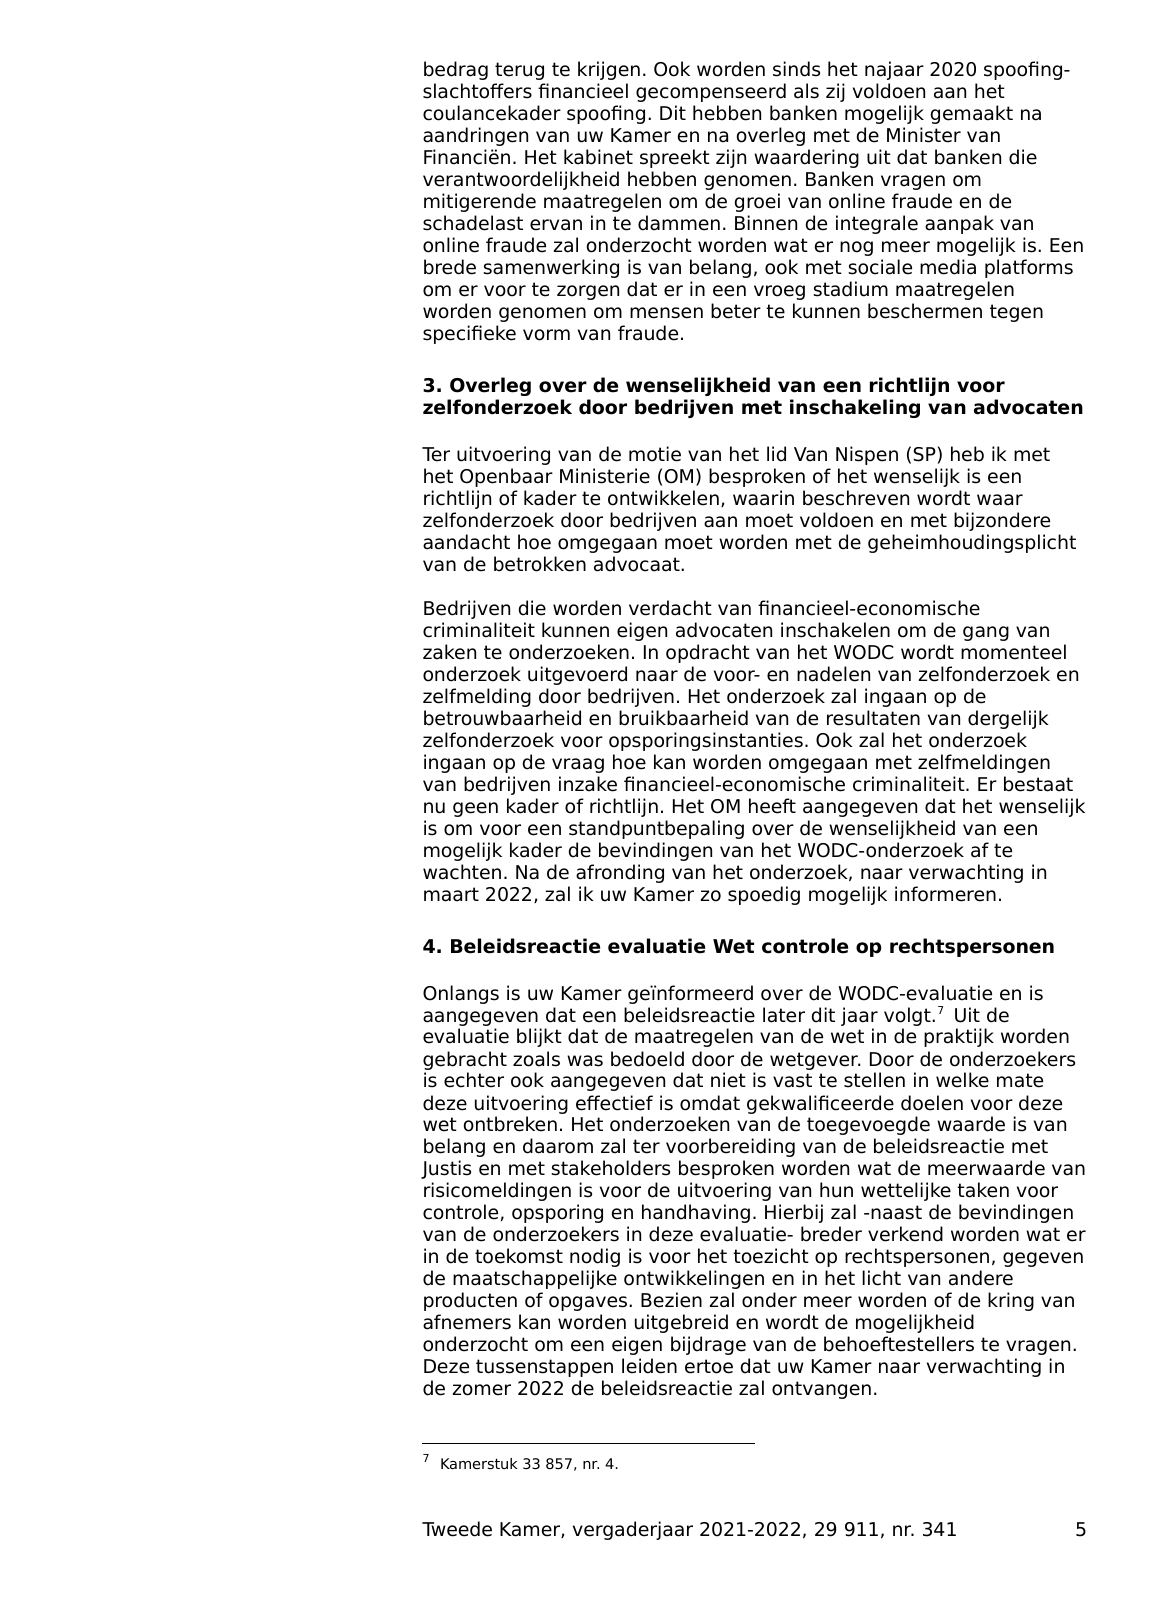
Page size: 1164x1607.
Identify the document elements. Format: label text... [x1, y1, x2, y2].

text Bedrijven die worden verdacht van financieel-economische criminaliteit kunnen eigen advocaten inschakelen om de gang van zaken te onderzoeken. In opdracht van het WODC wordt momenteel onderzoek uitgevoerd naar de voor- en nadelen van zelfonderzoek en zelfmelding door bedrijven. Het onderzoek zal ingaan op de betrouwbaarheid en bruikbaarheid van de resultaten van dergelijk zelfonderzoek voor opsporingsinstanties. Ook zal het onderzoek ingaan op de vraag hoe kan worden omgegaan met zelfmeldingen van bedrijven inzake financieel-economische criminaliteit. Er bestaat nu geen kader of richtlijn. Het OM heeft aangegeven dat het wenselijk is om voor een standpuntbepaling over de wenselijkheid van een mogelijk kader de bevindingen van het WODC-onderzoek af te wachten. Na de afronding van het onderzoek, naar verwachting in maart 2022, zal ik uw Kamer zo spoedig mogelijk informeren. [422, 598, 1087, 906]
text Ter uitvoering van de motie van het lid Van Nispen (SP) heb ik met het Openbaar Ministerie (OM) besproken of het wenselijk is een richtlijn of kader te ontwikkelen, waarin beschreven wordt waar zelfonderzoek door bedrijven aan moet voldoen en met bijzondere aandacht hoe omgegaan moet worden met de geheimhoudingsplicht van de betrokken advocaat. [422, 444, 1087, 576]
text Kamerstuk 33 857, nr. 4. [422, 1452, 1087, 1474]
text Onlangs is uw Kamer geïnformeerd over de WODC-evaluatie en is aangegeven dat een beleidsreactie later dit jaar volgt. Uit de evaluatie blijkt dat de maatregelen van de wet in de praktijk worden gebracht zoals was bedoeld door de wetgever. Door de onderzoekers is echter ook aangegeven dat niet is vast te stellen in welke mate deze uitvoering effectief is omdat gekwalificeerde doelen voor deze wet ontbreken. Het onderzoeken van de toegevoegde waarde is van belang en daarom zal ter voorbereiding van de beleidsreactie met Justis en met stakeholders besproken worden wat de meerwaarde van risicomeldingen is voor de uitvoering van hun wettelijke taken voor controle, opsporing en handhaving. Hierbij zal -naast de bevindingen van de onderzoekers in deze evaluatie- breder verkend worden wat er in de toekomst nodig is voor het toezicht op rechtspersonen, gegeven de maatschappelijke ontwikkelingen en in het licht van andere producten of opgaves. Bezien zal onder meer worden of de kring van afnemers kan worden uitgebreid en wordt de mogelijkheid onderzocht om een eigen bijdrage van de behoeftestellers te vragen. Deze tussenstappen leiden ertoe dat uw Kamer naar verwachting in de zomer 2022 de beleidsreactie zal ontvangen. [422, 982, 1087, 1400]
text bedrag terug te krijgen. Ook worden sinds het najaar 2020 spoofing-slachtoffers financieel gecompenseerd als zij voldoen aan het coulancekader spoofing. Dit hebben banken mogelijk gemaakt na aandringen van uw Kamer en na overleg met de Minister van Financiën. Het kabinet spreekt zijn waardering uit dat banken die verantwoordelijkheid hebben genomen. Banken vragen om mitigerende maatregelen om de groei van online fraude en de schadelast ervan in te dammen. Binnen de integrale aanpak van online fraude zal onderzocht worden wat er nog meer mogelijk is. Een brede samenwerking is van belang, ook met sociale media platforms om er voor te zorgen dat er in een vroeg stadium maatregelen worden genomen om mensen beter te kunnen beschermen tegen specifieke vorm van fraude. [422, 59, 1087, 345]
subtitle 3. Overleg over de wenselijkheid van een richtlijn voor zelfonderzoek door bedrijven met inschakeling van advocaten [422, 375, 1087, 419]
subtitle 4. Beleidsreactie evaluatie Wet controle op rechtspersonen [422, 936, 1087, 957]
